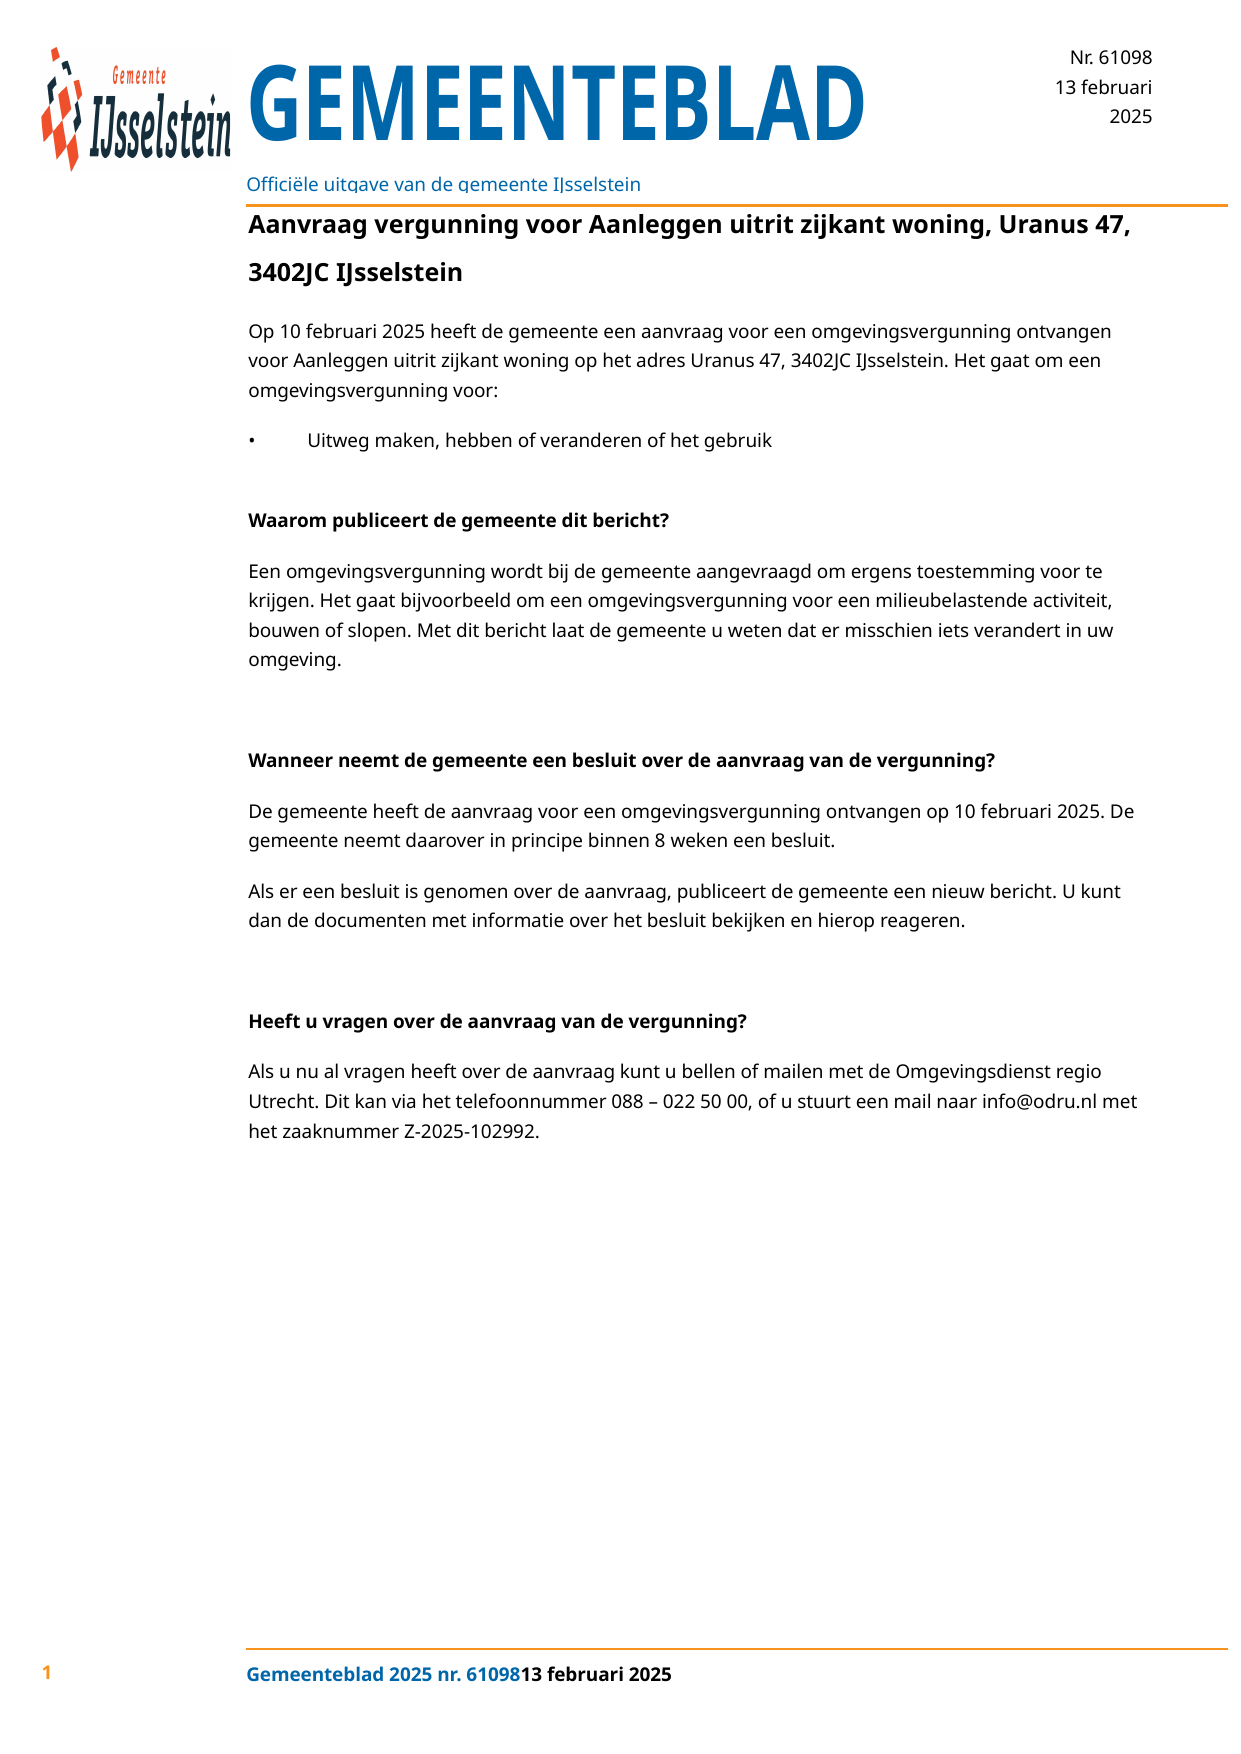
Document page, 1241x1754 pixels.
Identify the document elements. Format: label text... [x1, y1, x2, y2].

text De gemeente heeft de aanvraag voor een omgevingsvergunning ontvangen op 10 februari 2025. De gemeente neemt daarover in principe binnen 8 weken een besluit. [248, 798, 1152, 853]
text Aanvraag vergunning voor Aanleggen uitrit zijkant woning, Uranus 47, 3402JC IJsselstein [248, 207, 1152, 288]
text Heeft u vragen over de aanvraag van de vergunning? [248, 1008, 1152, 1034]
text Als u nu al vragen heeft over de aanvraag kunt u bellen of mailen met de Omgevingsdienst regio Utrecht. Dit kan via het telefoonnummer 088 – 022 50 00, of u stuurt een mail naar info@odru.nl met het zaaknummer Z-2025-102992. [248, 1059, 1152, 1144]
text Een omgevingsvergunning wordt bij de gemeente aangevraagd om ergens toestemming voor te krijgen. Het gaat bijvoorbeeld om een omgevingsvergunning voor een milieubelastende activiteit, bouwen of slopen. Met dit bericht laat de gemeente u weten dat er misschien iets verandert in uw omgeving. [248, 558, 1152, 672]
text Op 10 februari 2025 heeft de gemeente een aanvraag voor een omgevingsvergunning ontvangen voor Aanleggen uitrit zijkant woning op het adres Uranus 47, 3402JC IJsselstein. Het gaat om een omgevingsvergunning voor: [248, 318, 1152, 403]
text Waarom publiceert de gemeente dit bericht? [248, 507, 1152, 533]
picture [41, 47, 231, 172]
text Als er een besluit is genomen over de aanvraag, publiceert de gemeente een nieuw bericht. U kunt dan de documenten met informatie over het besluit bekijken en hierop reageren. [248, 878, 1152, 933]
text Wanneer neemt de gemeente een besluit over de aanvraag van de vergunning? [248, 747, 1152, 773]
list Uitweg maken, hebben of veranderen of het gebruik [248, 427, 1152, 453]
